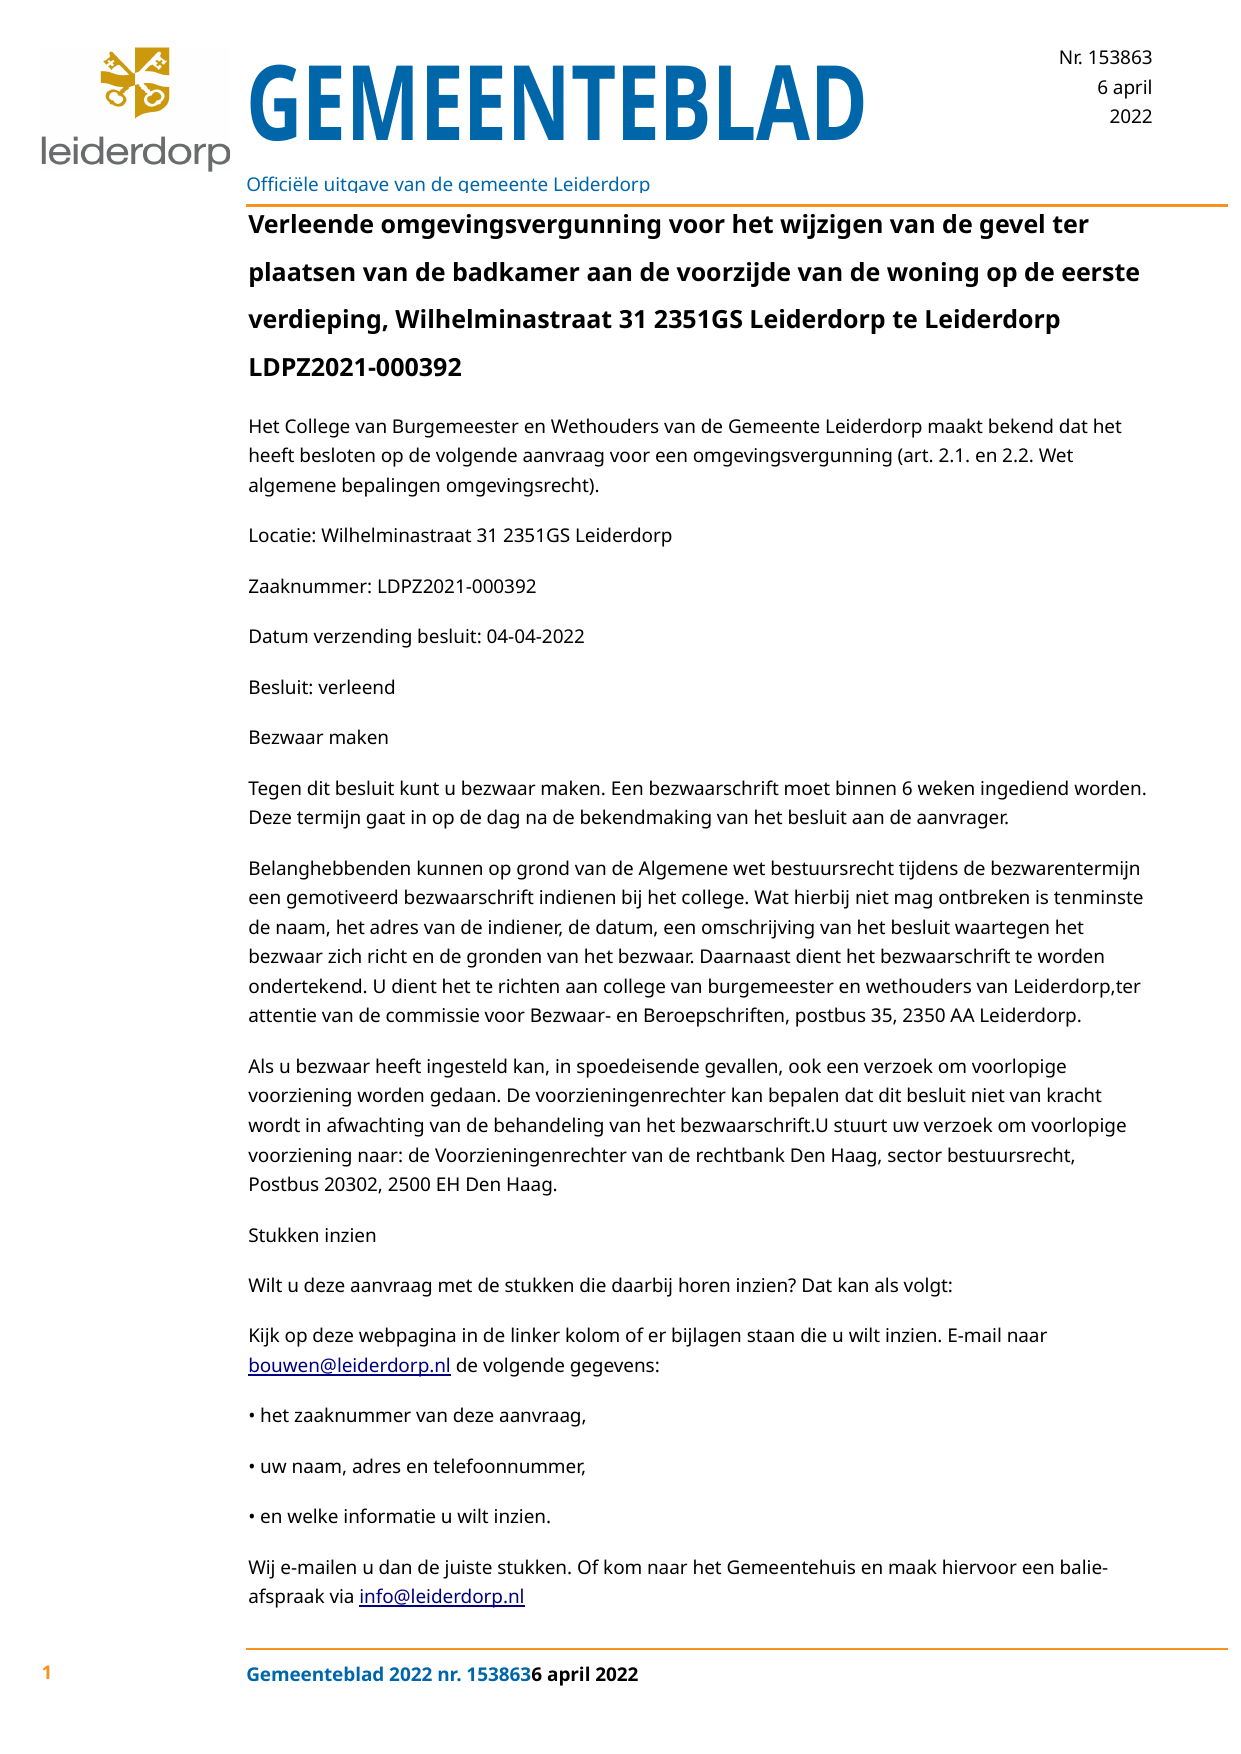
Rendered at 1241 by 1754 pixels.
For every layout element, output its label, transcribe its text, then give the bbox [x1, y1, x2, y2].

text • en welke informatie u wilt inzien. [248, 1503, 1152, 1529]
text Bezwaar maken [248, 724, 1152, 750]
text Datum verzending besluit: 04-04-2022 [248, 623, 1152, 649]
text Wilt u deze aanvraag met de stukken die daarbij horen inzien? Dat kan als volgt: [248, 1272, 1152, 1298]
text Kijk op deze webpagina in de linker kolom of er bijlagen staan die u wilt inzien. E-mail naar bouwen@leiderdorp.nl de volgende gegevens: [248, 1323, 1152, 1378]
text Tegen dit besluit kunt u bezwaar maken. Een bezwaarschrift moet binnen 6 weken ingediend worden. Deze termijn gaat in op de dag na de bekendmaking van het besluit aan de aanvrager. [248, 775, 1152, 830]
text Locatie: Wilhelminastraat 31 2351GS Leiderdorp [248, 523, 1152, 548]
picture [41, 47, 231, 172]
text • uw naam, adres en telefoonnummer, [248, 1453, 1152, 1479]
text Het College van Burgemeester en Wethouders van de Gemeente Leiderdorp maakt bekend dat het heeft besloten op de volgende aanvraag voor een omgevingsvergunning (art. 2.1. en 2.2. Wet algemene bepalingen omgevingsrecht). [248, 413, 1152, 498]
text Belanghebbenden kunnen op grond van de Algemene wet bestuursrecht tijdens de bezwarentermijn een gemotiveerd bezwaarschrift indienen bij het college. Wat hierbij niet mag ontbreken is tenminste de naam, het adres van de indiener, de datum, een omschrijving van het besluit waartegen het bezwaar zich richt en de gronden van het bezwaar. Daarnaast dient het bezwaarschrift te worden ondertekend. U dient het te richten aan college van burgemeester en wethouders van Leiderdorp,ter attentie van de commissie voor Bezwaar- en Beroepschriften, postbus 35, 2350 AA Leiderdorp. [248, 855, 1152, 1028]
text Stukken inzien [248, 1222, 1152, 1248]
text • het zaaknummer van deze aanvraag, [248, 1403, 1152, 1428]
text Zaaknummer: LDPZ2021-000392 [248, 573, 1152, 599]
text Besluit: verleend [248, 674, 1152, 700]
text Verleende omgevingsvergunning voor het wijzigen van de gevel ter plaatsen van de badkamer aan de voorzijde van de woning op de eerste verdieping, Wilhelminastraat 31 2351GS Leiderdorp te Leiderdorp LDPZ2021-000392 [248, 207, 1152, 384]
text Als u bezwaar heeft ingesteld kan, in spoedeisende gevallen, ook een verzoek om voorlopige voorziening worden gedaan. De voorzieningenrechter kan bepalen dat dit besluit niet van kracht wordt in afwachting van de behandeling van het bezwaarschrift.U stuurt uw verzoek om voorlopige voorziening naar: de Voorzieningenrechter van de rechtbank Den Haag, sector bestuursrecht, Postbus 20302, 2500 EH Den Haag. [248, 1053, 1152, 1197]
text Wij e-mailen u dan de juiste stukken. Of kom naar het Gemeentehuis en maak hiervoor een balie-afspraak via info@leiderdorp.nl [248, 1554, 1152, 1609]
